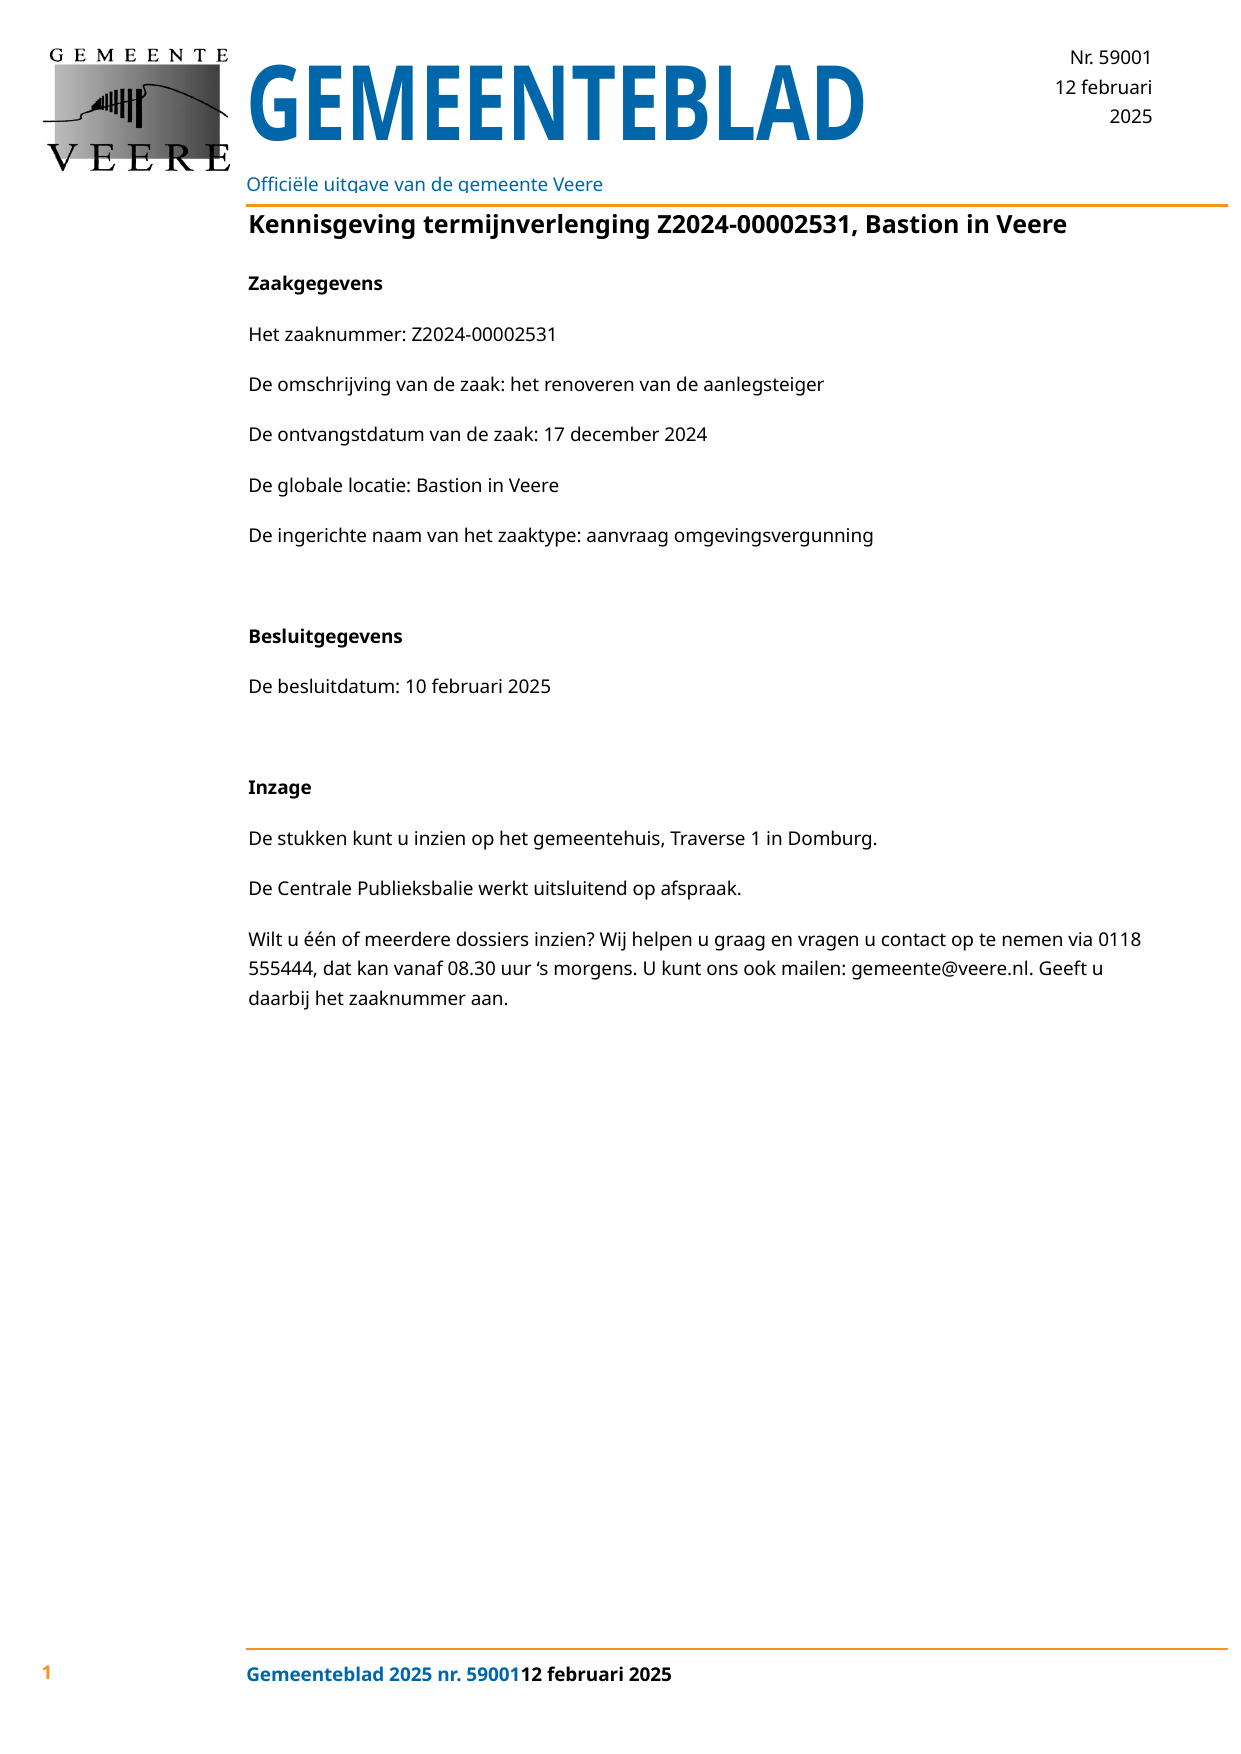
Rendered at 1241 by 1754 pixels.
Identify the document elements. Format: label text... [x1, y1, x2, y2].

text De besluitdatum: 10 februari 2025 [248, 674, 1152, 699]
text De stukken kunt u inzien op het gemeentehuis, Traverse 1 in Domburg. [248, 825, 1152, 851]
text Het zaaknummer: Z2024-00002531 [248, 321, 1152, 346]
picture [41, 47, 231, 172]
text Kennisgeving termijnverlenging Z2024-00002531, Bastion in Veere [248, 207, 1152, 241]
text Zaakgegevens [248, 270, 1152, 296]
text De Centrale Publieksbalie werkt uitsluitend op afspraak. [248, 875, 1152, 901]
text Wilt u één of meerdere dossiers inzien? Wij helpen u graag en vragen u contact op te nemen via 0118 555444, dat kan vanaf 08.30 uur ‘s morgens. U kunt ons ook mailen: gemeente@veere.nl. Geeft u daarbij het zaaknummer aan. [248, 926, 1152, 1011]
text De ingerichte naam van het zaaktype: aanvraag omgevingsvergunning [248, 522, 1152, 548]
text De omschrijving van de zaak: het renoveren van de aanlegsteiger [248, 371, 1152, 397]
text Besluitgegevens [248, 623, 1152, 649]
text Inzage [248, 774, 1152, 800]
text De globale locatie: Bastion in Veere [248, 472, 1152, 498]
text De ontvangstdatum van de zaak: 17 december 2024 [248, 422, 1152, 447]
